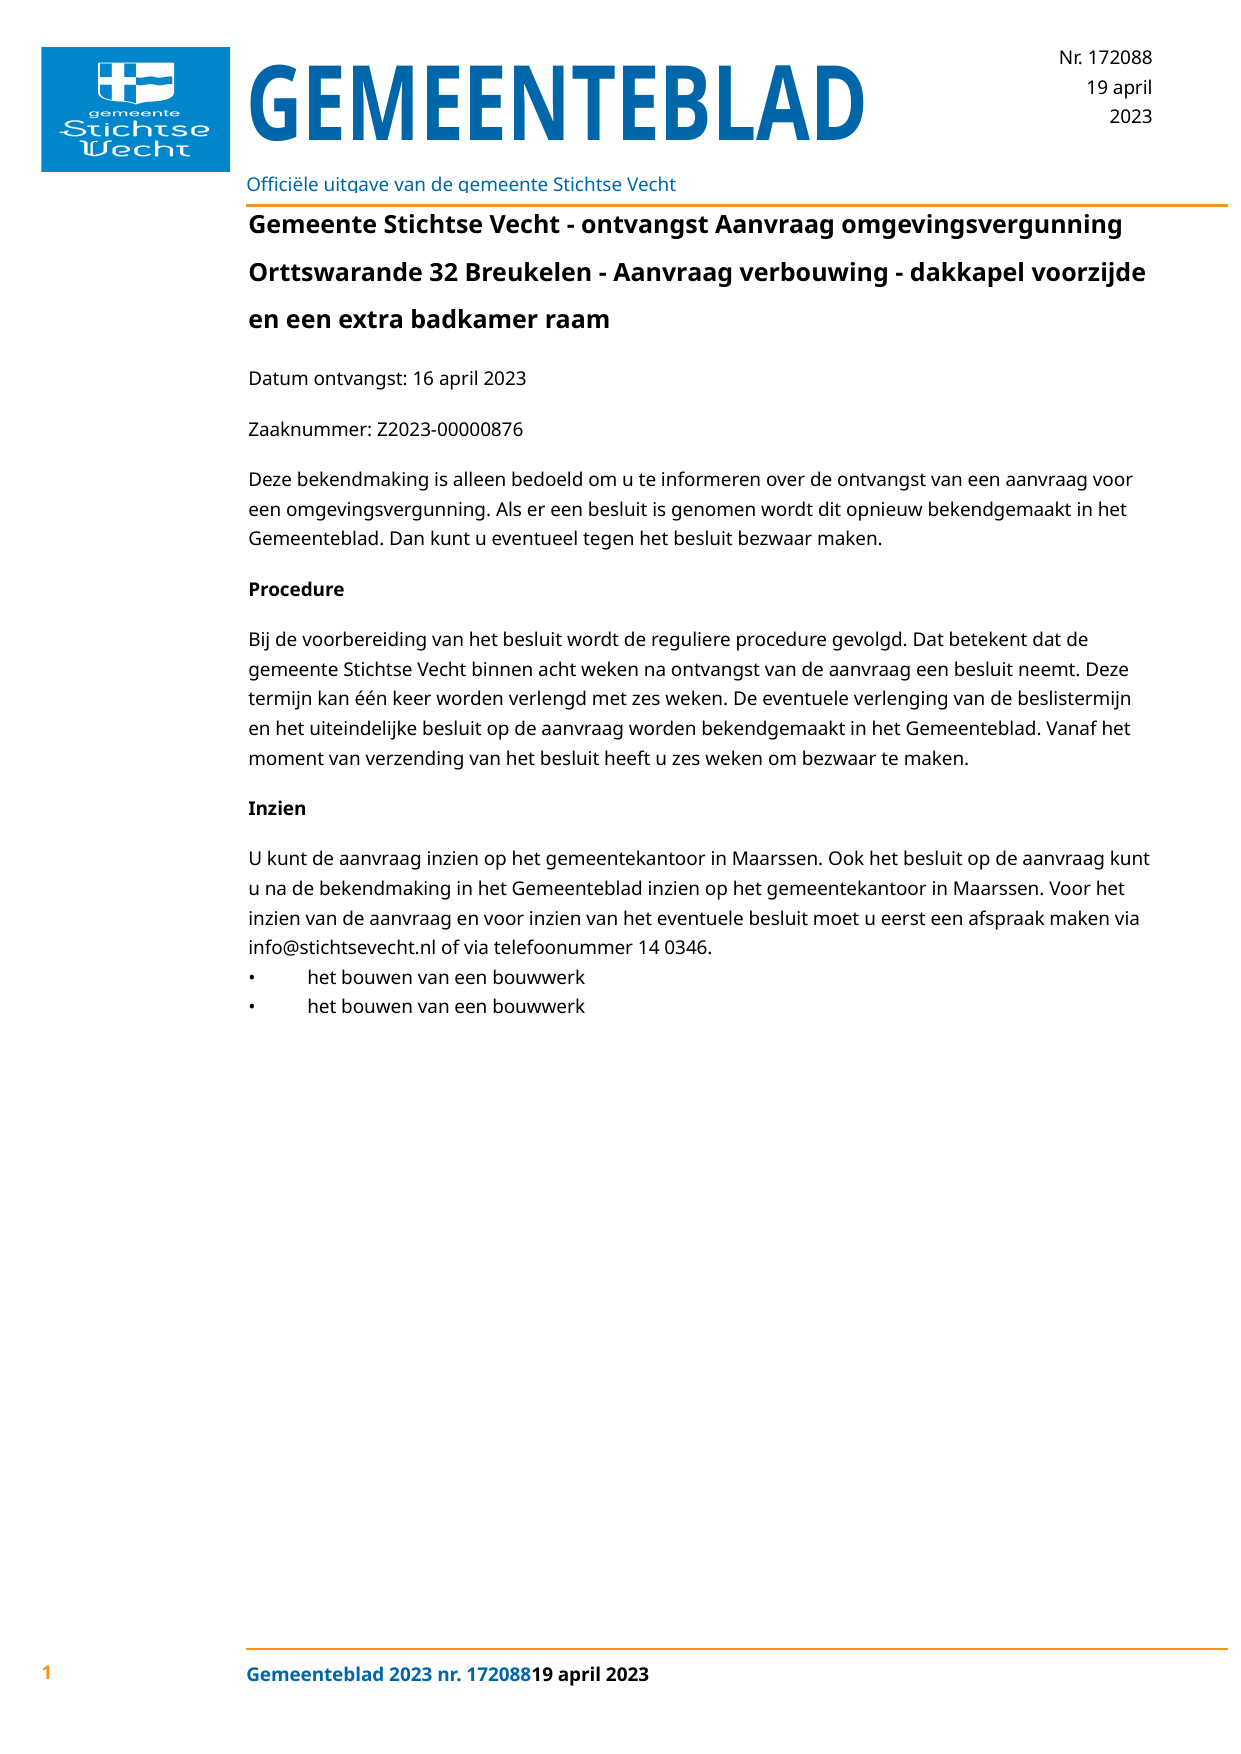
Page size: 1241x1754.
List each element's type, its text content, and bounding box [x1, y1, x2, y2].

text U kunt de aanvraag inzien op het gemeentekantoor in Maarssen. Ook het besluit op de aanvraag kunt u na de bekendmaking in het Gemeenteblad inzien op het gemeentekantoor in Maarssen. Voor het inzien van de aanvraag en voor inzien van het eventuele besluit moet u eerst een afspraak maken via info@stichtsevecht.nl of via telefoonummer 14 0346. [248, 846, 1152, 960]
text Inzien [248, 795, 1152, 821]
list het bouwen van een bouwwerk [248, 964, 1152, 989]
list het bouwen van een bouwwerk [248, 993, 1152, 1019]
text Procedure [248, 576, 1152, 602]
text Gemeente Stichtse Vecht - ontvangst Aanvraag omgevingsvergunning Orttswarande 32 Breukelen - Aanvraag verbouwing - dakkapel voorzijde en een extra badkamer raam [248, 207, 1152, 336]
text Bij de voorbereiding van het besluit wordt de reguliere procedure gevolgd. Dat betekent dat de gemeente Stichtse Vecht binnen acht weken na ontvangst van de aanvraag een besluit neemt. Deze termijn kan één keer worden verlengd met zes weken. De eventuele verlenging van de beslistermijn en het uiteindelijke besluit op de aanvraag worden bekendgemaakt in het Gemeenteblad. Vanaf het moment van verzending van het besluit heeft u zes weken om bezwaar te maken. [248, 626, 1152, 770]
picture [137, 63, 174, 103]
picture [99, 63, 135, 101]
text Deze bekendmaking is alleen bedoeld om u te informeren over de ontvangst van een aanvraag voor een omgevingsvergunning. Als er een besluit is genomen wordt dit opnieuw bekendgemaakt in het Gemeenteblad. Dan kunt u eventueel tegen het besluit bezwaar maken. [248, 466, 1152, 551]
text Datum ontvangst: 16 april 2023 [248, 366, 1152, 391]
text Zaaknummer: Z2023-00000876 [248, 416, 1152, 442]
